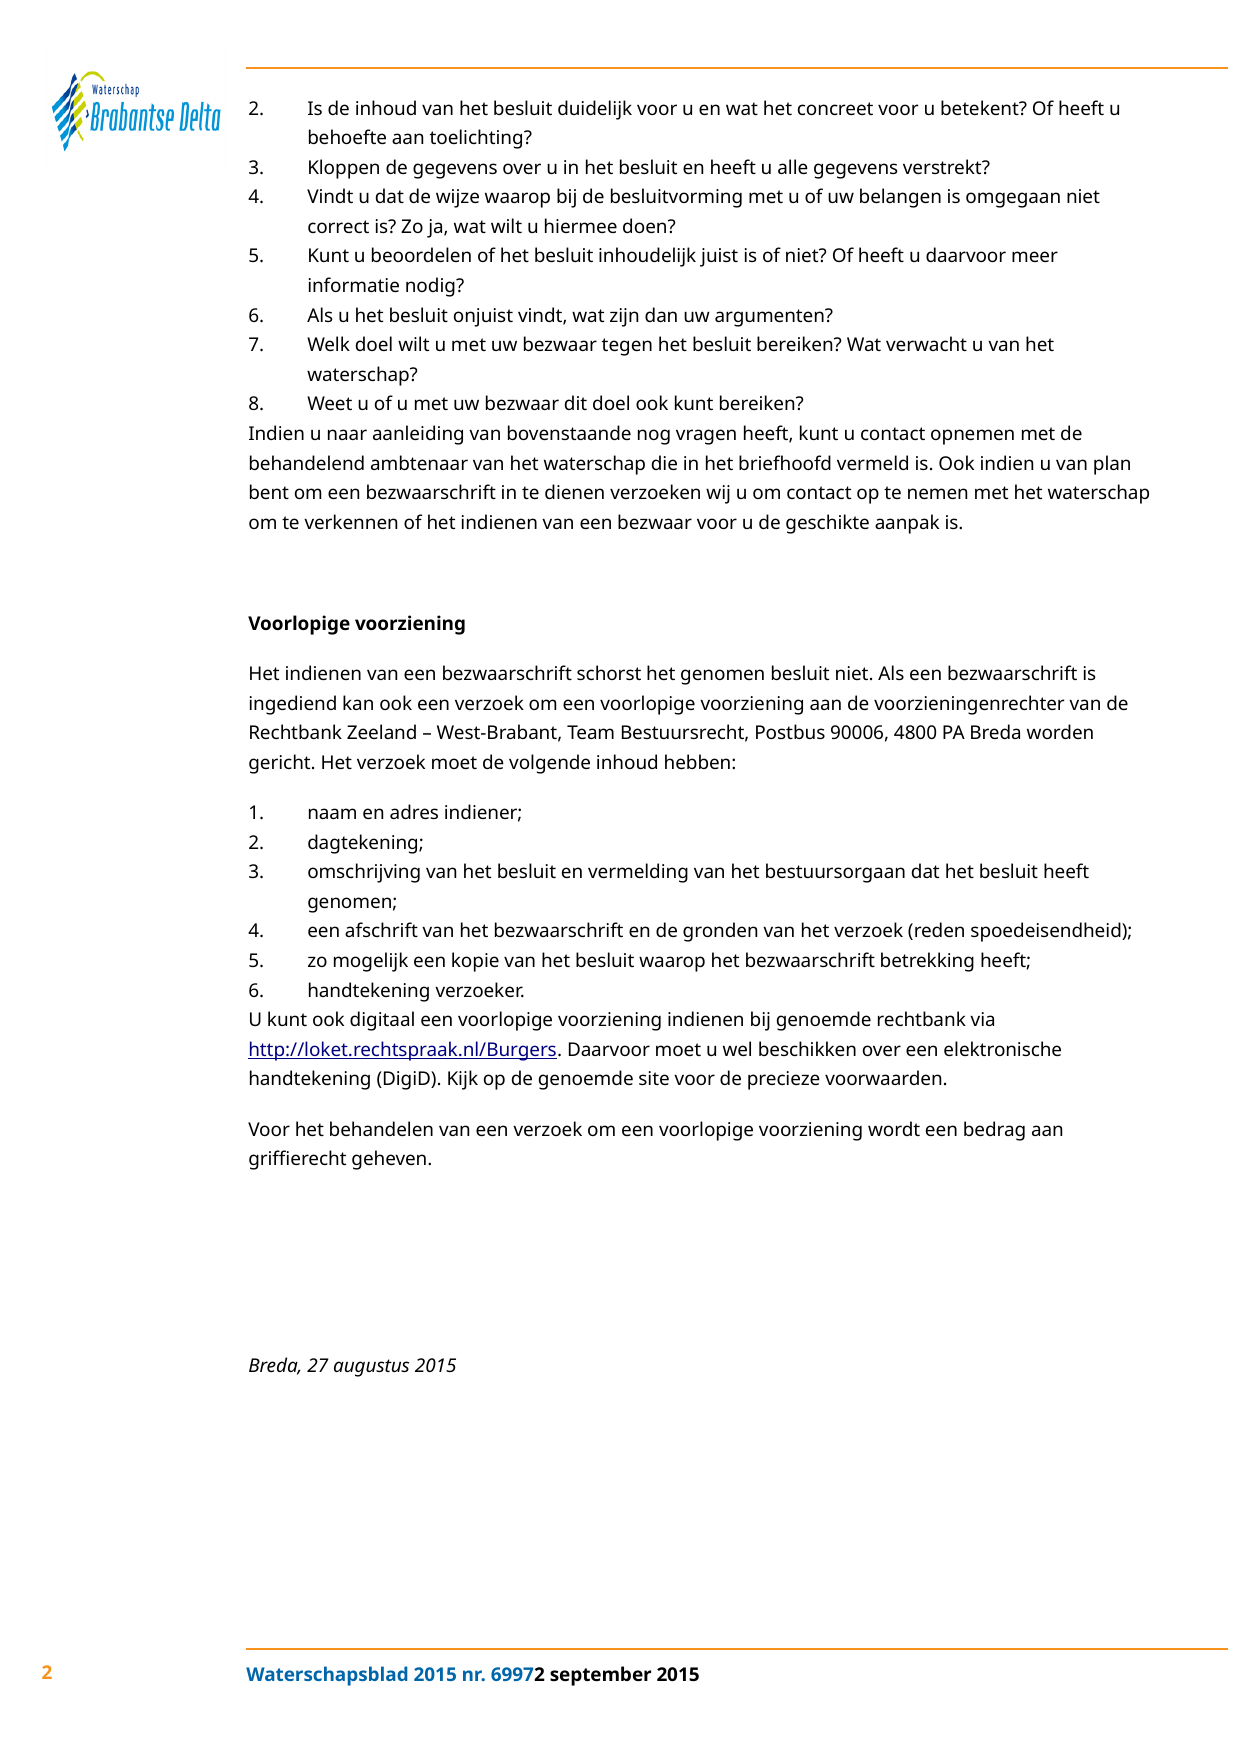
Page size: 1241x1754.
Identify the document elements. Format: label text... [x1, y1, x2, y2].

list omschrijving van het besluit en vermelding van het bestuursorgaan dat het besluit heeft genomen; [248, 858, 1152, 914]
list naam en adres indiener; [248, 799, 1152, 825]
text Het indienen van een bezwaarschrift schorst het genomen besluit niet. Als een bezwaarschrift is ingediend kan ook een verzoek om een voorlopige voorziening aan de voorzieningenrechter van de Rechtbank Zeeland – West-Brabant, Team Bestuursrecht, Postbus 90006, 4800 PA Breda worden gericht. Het verzoek moet de volgende inhoud hebben: [248, 660, 1152, 775]
list zo mogelijk een kopie van het besluit waarop het bezwaarschrift betrekking heeft; [248, 947, 1152, 973]
picture [41, 47, 231, 172]
list dagtekening; [248, 829, 1152, 855]
text Voorlopige voorziening [248, 610, 1152, 636]
list Weet u of u met uw bezwaar dit doel ook kunt bereiken? [248, 391, 1152, 416]
list Vindt u dat de wijze waarop bij de besluitvorming met u of uw belangen is omgegaan niet correct is? Zo ja, wat wilt u hiermee doen? [248, 183, 1152, 239]
list een afschrift van het bezwaarschrift en de gronden van het verzoek (reden spoedeisendheid); [248, 918, 1152, 943]
text Breda, 27 augustus 2015 [248, 1352, 1152, 1378]
list handtekening verzoeker. [248, 977, 1152, 1003]
list Kunt u beoordelen of het besluit inhoudelijk juist is of niet? Of heeft u daarvoor meer informatie nodig? [248, 243, 1152, 298]
list Kloppen de gegevens over u in het besluit en heeft u alle gegevens verstrekt? [248, 154, 1152, 180]
text Voor het behandelen van een verzoek om een voorlopige voorziening wordt een bedrag aan griffierecht geheven. [248, 1116, 1152, 1171]
text U kunt ook digitaal een voorlopige voorziening indienen bij genoemde rechtbank via http://loket.rechtspraak.nl/Burgers. Daarvoor moet u wel beschikken over een elektronische handtekening (DigiD). Kijk op de genoemde site voor de precieze voorwaarden. [248, 1006, 1152, 1091]
list Als u het besluit onjuist vindt, wat zijn dan uw argumenten? [248, 302, 1152, 328]
list Is de inhoud van het besluit duidelijk voor u en wat het concreet voor u betekent? Of heeft u behoefte aan toelichting? [248, 95, 1152, 150]
list Welk doel wilt u met uw bezwaar tegen het besluit bereiken? Wat verwacht u van het waterschap? [248, 331, 1152, 387]
text Indien u naar aanleiding van bovenstaande nog vragen heeft, kunt u contact opnemen met de behandelend ambtenaar van het waterschap die in het briefhoofd vermeld is. Ook indien u van plan bent om een bezwaarschrift in te dienen verzoeken wij u om contact op te nemen met het waterschap om te verkennen of het indienen van een bezwaar voor u de geschikte aanpak is. [248, 420, 1152, 535]
